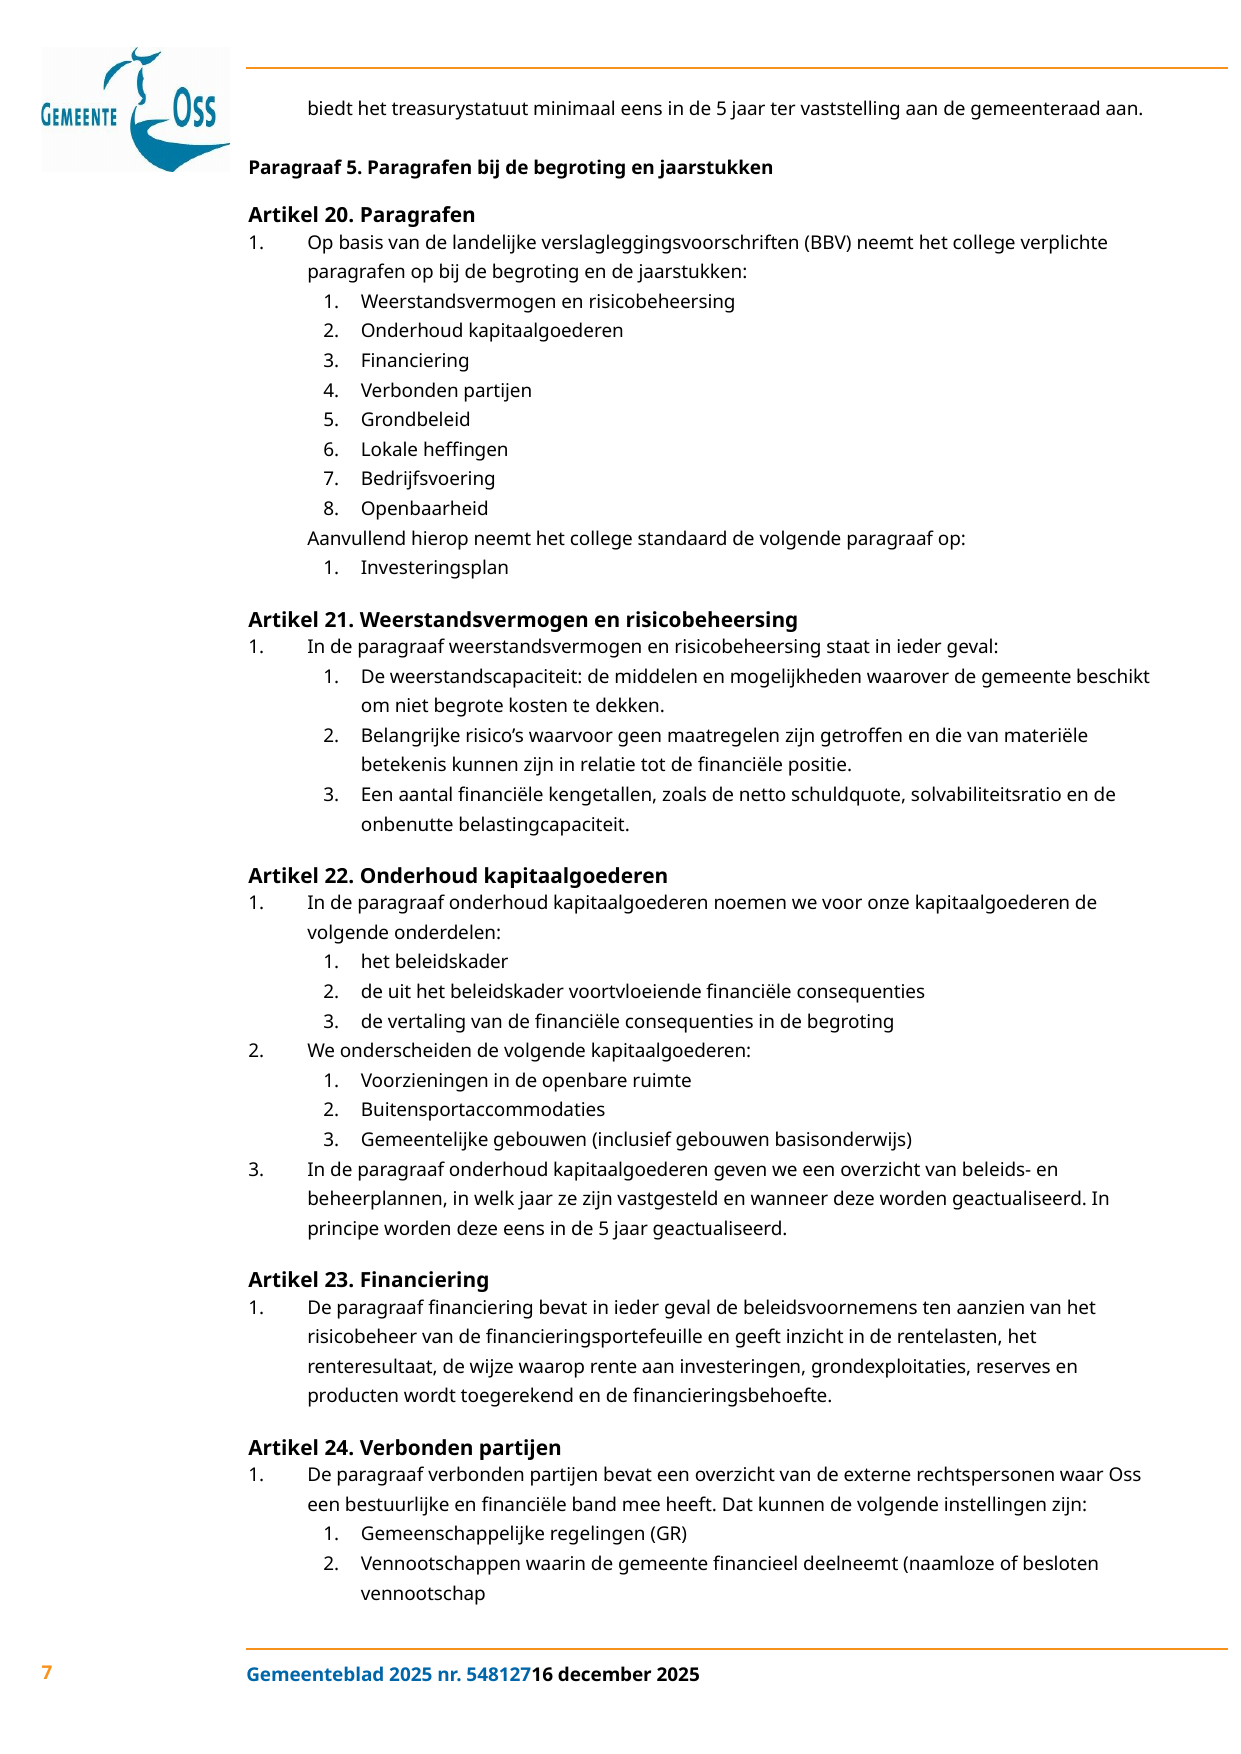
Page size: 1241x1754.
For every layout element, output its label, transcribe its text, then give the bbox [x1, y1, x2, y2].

list De paragraaf verbonden partijen bevat een overzicht van de externe rechtspersonen waar Oss een bestuurlijke en financiële band mee heeft. Dat kunnen de volgende instellingen zijn: [248, 1461, 1152, 1517]
list de vertaling van de financiële consequenties in de begroting [323, 1008, 1152, 1034]
list Verbonden partijen [323, 377, 1152, 403]
list de uit het beleidskader voortvloeiende financiële consequenties [323, 978, 1152, 1004]
text Artikel 22. Onderhoud kapitaalgoederen [248, 861, 1152, 889]
list Een aantal financiële kengetallen, zoals de netto schuldquote, solvabiliteitsratio en de onbenutte belastingcapaciteit. [323, 781, 1152, 836]
list het beleidskader [323, 949, 1152, 974]
list Gemeentelijke gebouwen (inclusief gebouwen basisonderwijs) [323, 1126, 1152, 1152]
list Onderhoud kapitaalgoederen [323, 318, 1152, 343]
list Gemeenschappelijke regelingen (GR) [323, 1521, 1152, 1546]
list Lokale heffingen [323, 436, 1152, 462]
text Artikel 24. Verbonden partijen [248, 1433, 1152, 1461]
list In de paragraaf onderhoud kapitaalgoederen geven we een overzicht van beleids- en beheerplannen, in welk jaar ze zijn vastgesteld en wanneer deze worden geactualiseerd. In principe worden deze eens in de 5 jaar geactualiseerd. [248, 1156, 1152, 1241]
list Financiering [323, 347, 1152, 373]
list Op basis van de landelijke verslagleggingsvoorschriften (BBV) neemt het college verplichte paragrafen op bij de begroting en de jaarstukken: [248, 229, 1152, 284]
list Weerstandsvermogen en risicobeheersing [323, 288, 1152, 314]
list Vennootschappen waarin de gemeente financieel deelneemt (naamloze of besloten vennootschap [323, 1550, 1152, 1606]
list Openbaarheid [323, 495, 1152, 521]
list De weerstandscapaciteit: de middelen en mogelijkheden waarover de gemeente beschikt om niet begrote kosten te dekken. [323, 663, 1152, 718]
list Aanvullend hierop neemt het college standaard de volgende paragraaf op: [248, 525, 1152, 551]
list Voorzieningen in de openbare ruimte [323, 1067, 1152, 1093]
list Belangrijke risico’s waarvoor geen maatregelen zijn getroffen en die van materiële betekenis kunnen zijn in relatie tot de financiële positie. [323, 722, 1152, 777]
list De paragraaf financiering bevat in ieder geval de beleidsvoornemens ten aanzien van het risicobeheer van de financieringsportefeuille en geeft inzicht in de rentelasten, het renteresultaat, de wijze waarop rente aan investeringen, grondexploitaties, reserves en producten wordt toegerekend en de financieringsbehoefte. [248, 1294, 1152, 1408]
list In de paragraaf weerstandsvermogen en risicobeheersing staat in ieder geval: [248, 633, 1152, 659]
list biedt het treasurystatuut minimaal eens in de 5 jaar ter vaststelling aan de gemeenteraad aan. [248, 95, 1152, 121]
text Paragraaf 5. Paragrafen bij de begroting en jaarstukken [248, 154, 1152, 180]
text Artikel 23. Financiering [248, 1265, 1152, 1294]
list Buitensportaccommodaties [323, 1097, 1152, 1122]
list Bedrijfsvoering [323, 466, 1152, 491]
list In de paragraaf onderhoud kapitaalgoederen noemen we voor onze kapitaalgoederen de volgende onderdelen: [248, 889, 1152, 945]
list We onderscheiden de volgende kapitaalgoederen: [248, 1037, 1152, 1063]
text Artikel 20. Paragrafen [248, 201, 1152, 229]
text Artikel 21. Weerstandsvermogen en risicobeheersing [248, 605, 1152, 633]
list Grondbeleid [323, 406, 1152, 432]
picture [41, 47, 231, 172]
list Investeringsplan [323, 554, 1152, 580]
